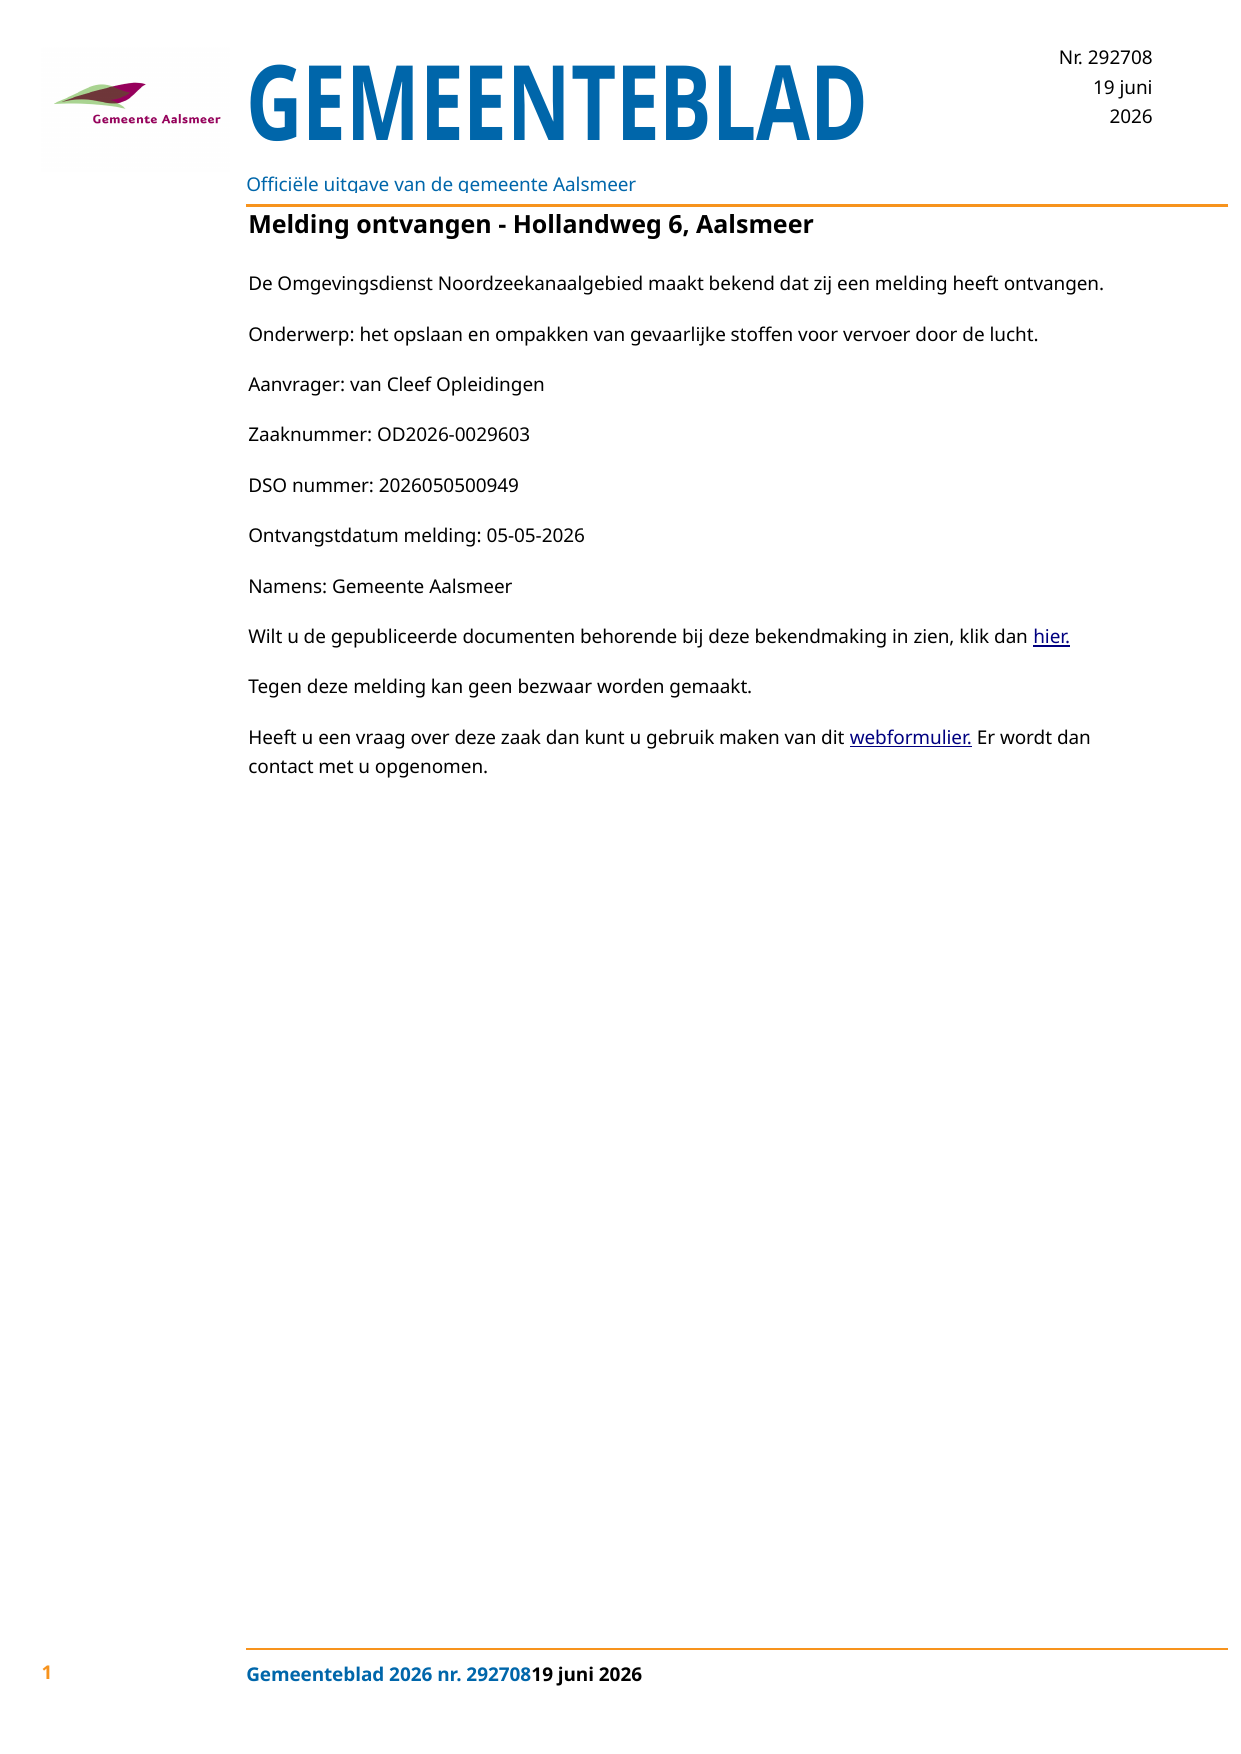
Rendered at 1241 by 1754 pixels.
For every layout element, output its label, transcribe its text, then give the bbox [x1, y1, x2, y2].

text Wilt u de gepubliceerde documenten behorende bij deze bekendmaking in zien, klik dan hier. [248, 623, 1152, 649]
text Heeft u een vraag over deze zaak dan kunt u gebruik maken van dit webformulier. Er wordt dan contact met u opgenomen. [248, 724, 1152, 779]
text Zaaknummer: OD2026-0029603 [248, 422, 1152, 447]
text Aanvrager: van Cleef Opleidingen [248, 371, 1152, 397]
text Melding ontvangen - Hollandweg 6, Aalsmeer [248, 207, 1152, 241]
picture [41, 47, 231, 172]
text Onderwerp: het opslaan en ompakken van gevaarlijke stoffen voor vervoer door de lucht. [248, 321, 1152, 346]
text DSO nummer: 2026050500949 [248, 472, 1152, 498]
text Ontvangstdatum melding: 05-05-2026 [248, 522, 1152, 548]
text Namens: Gemeente Aalsmeer [248, 573, 1152, 598]
text De Omgevingsdienst Noordzeekanaalgebied maakt bekend dat zij een melding heeft ontvangen. [248, 270, 1152, 296]
text Tegen deze melding kan geen bezwaar worden gemaakt. [248, 674, 1152, 699]
